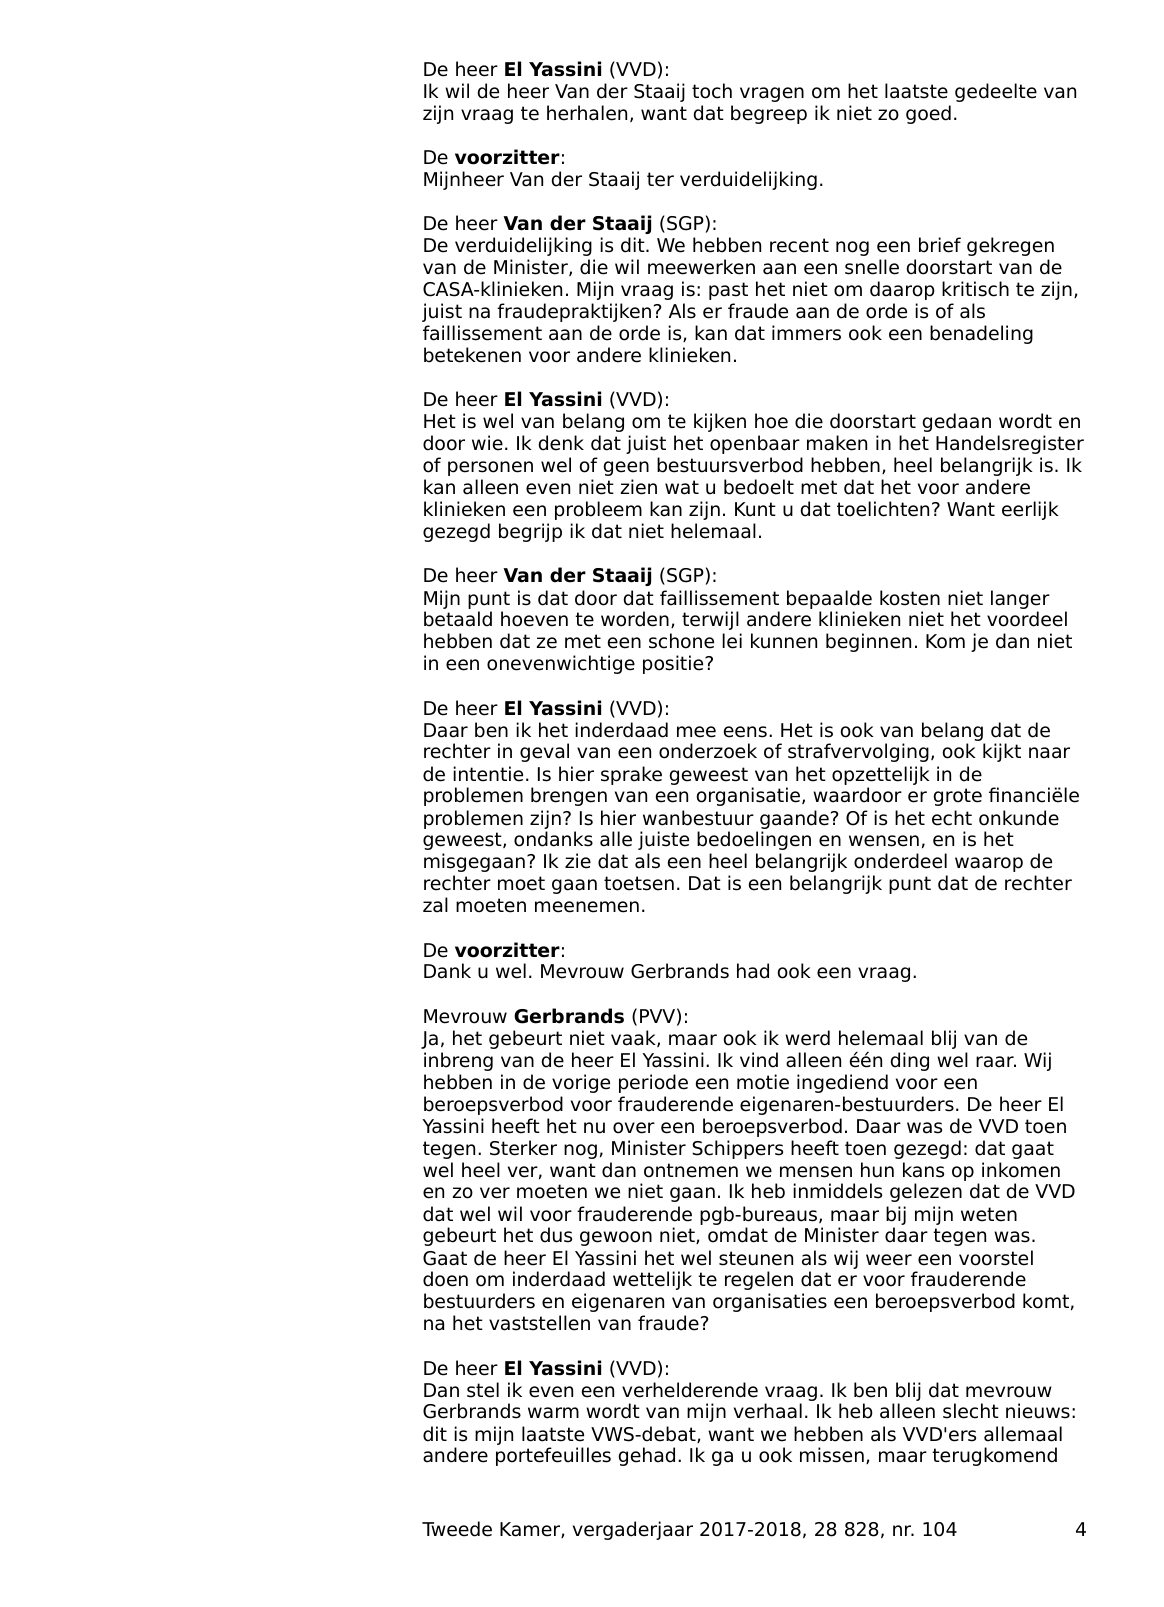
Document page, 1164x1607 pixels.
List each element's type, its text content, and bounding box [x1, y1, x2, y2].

text Mevrouw Gerbrands (PVV): [422, 1006, 1087, 1028]
text Ik wil de heer Van der Staaij toch vragen om het laatste gedeelte van zijn vraag te herhalen, want dat begreep ik niet zo goed. [422, 81, 1087, 125]
text De heer El Yassini (VVD): [422, 59, 1087, 81]
text Daar ben ik het inderdaad mee eens. Het is ook van belang dat de rechter in geval van een onderzoek of strafvervolging, ook kijkt naar de intentie. Is hier sprake geweest van het opzettelijk in de problemen brengen van een organisatie, waardoor er grote financiële problemen zijn? Is hier wanbestuur gaande? Of is het echt onkunde geweest, ondanks alle juiste bedoelingen en wensen, en is het misgegaan? Ik zie dat als een heel belangrijk onderdeel waarop de rechter moet gaan toetsen. Dat is een belangrijk punt dat de rechter zal moeten meenemen. [422, 719, 1087, 917]
text Mijn punt is dat door dat faillissement bepaalde kosten niet langer betaald hoeven te worden, terwijl andere klinieken niet het voordeel hebben dat ze met een schone lei kunnen beginnen. Kom je dan niet in een onevenwichtige positie? [422, 587, 1087, 675]
text De voorzitter: [422, 147, 1087, 169]
text De heer Van der Staaij (SGP): [422, 565, 1087, 587]
text De heer El Yassini (VVD): [422, 389, 1087, 411]
text De voorzitter: [422, 939, 1087, 961]
text De verduidelijking is dit. We hebben recent nog een brief gekregen van de Minister, die wil meewerken aan een snelle doorstart van de CASA-klinieken. Mijn vraag is: past het niet om daarop kritisch te zijn, juist na fraudepraktijken? Als er fraude aan de orde is of als faillissement aan de orde is, kan dat immers ook een benadeling betekenen voor andere klinieken. [422, 235, 1087, 367]
text Ja, het gebeurt niet vaak, maar ook ik werd helemaal blij van de inbreng van de heer El Yassini. Ik vind alleen één ding wel raar. Wij hebben in de vorige periode een motie ingediend voor een beroepsverbod voor frauderende eigenaren-bestuurders. De heer El Yassini heeft het nu over een beroepsverbod. Daar was de VVD toen tegen. Sterker nog, Minister Schippers heeft toen gezegd: dat gaat wel heel ver, want dan ontnemen we mensen hun kans op inkomen en zo ver moeten we niet gaan. Ik heb inmiddels gelezen dat de VVD dat wel wil voor frauderende pgb-bureaus, maar bij mijn weten gebeurt het dus gewoon niet, omdat de Minister daar tegen was. Gaat de heer El Yassini het wel steunen als wij weer een voorstel doen om inderdaad wettelijk te regelen dat er voor frauderende bestuurders en eigenaren van organisaties een beroepsverbod komt, na het vaststellen van fraude? [422, 1028, 1087, 1335]
text Dank u wel. Mevrouw Gerbrands had ook een vraag. [422, 961, 1087, 983]
text Het is wel van belang om te kijken hoe die doorstart gedaan wordt en door wie. Ik denk dat juist het openbaar maken in het Handelsregister of personen wel of geen bestuursverbod hebben, heel belangrijk is. Ik kan alleen even niet zien wat u bedoelt met dat het voor andere klinieken een probleem kan zijn. Kunt u dat toelichten? Want eerlijk gezegd begrijp ik dat niet helemaal. [422, 411, 1087, 543]
text De heer El Yassini (VVD): [422, 1357, 1087, 1379]
text De heer El Yassini (VVD): [422, 697, 1087, 719]
text Dan stel ik even een verhelderende vraag. Ik ben blij dat mevrouw Gerbrands warm wordt van mijn verhaal. Ik heb alleen slecht nieuws: dit is mijn laatste VWS-debat, want we hebben als VVD'ers allemaal andere portefeuilles gehad. Ik ga u ook missen, maar terugkomend [422, 1379, 1087, 1467]
text De heer Van der Staaij (SGP): [422, 213, 1087, 235]
text Mijnheer Van der Staaij ter verduidelijking. [422, 169, 1087, 191]
